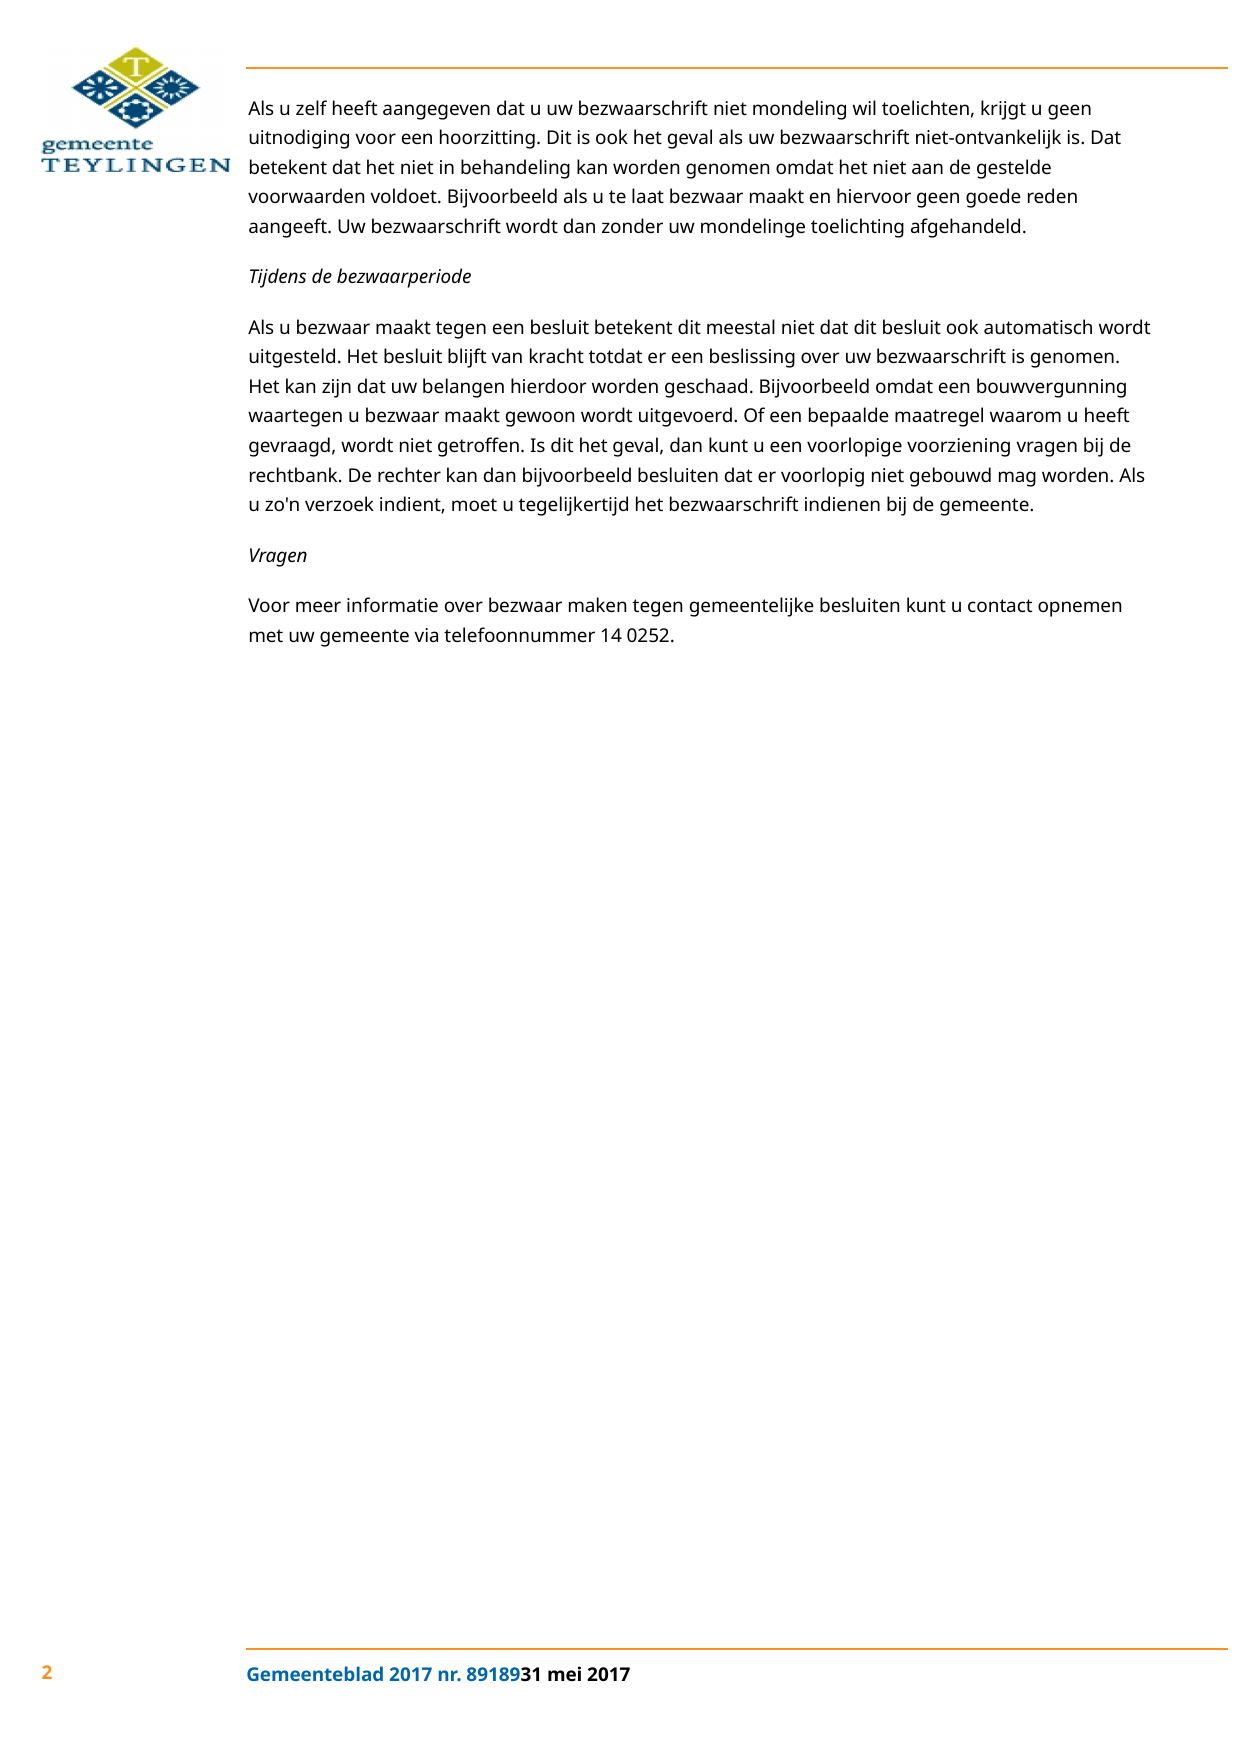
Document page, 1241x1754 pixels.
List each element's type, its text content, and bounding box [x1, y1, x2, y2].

text Als u zelf heeft aangegeven dat u uw bezwaarschrift niet mondeling wil toelichten, krijgt u geen uitnodiging voor een hoorzitting. Dit is ook het geval als uw bezwaarschrift niet-ontvankelijk is. Dat betekent dat het niet in behandeling kan worden genomen omdat het niet aan de gestelde voorwaarden voldoet. Bijvoorbeeld als u te laat bezwaar maakt en hiervoor geen goede reden aangeeft. Uw bezwaarschrift wordt dan zonder uw mondelinge toelichting afgehandeld. [248, 95, 1152, 239]
picture [41, 47, 231, 172]
text Voor meer informatie over bezwaar maken tegen gemeentelijke besluiten kunt u contact opnemen met uw gemeente via telefoonnummer 14 0252. [248, 592, 1152, 648]
text Vragen [248, 542, 1152, 568]
text Als u bezwaar maakt tegen een besluit betekent dit meestal niet dat dit besluit ook automatisch wordt uitgesteld. Het besluit blijft van kracht totdat er een beslissing over uw bezwaarschrift is genomen. Het kan zijn dat uw belangen hierdoor worden geschaad. Bijvoorbeeld omdat een bouwvergunning waartegen u bezwaar maakt gewoon wordt uitgevoerd. Of een bepaalde maatregel waarom u heeft gevraagd, wordt niet getroffen. Is dit het geval, dan kunt u een voorlopige voorziening vragen bij de rechtbank. De rechter kan dan bijvoorbeeld besluiten dat er voorlopig niet gebouwd mag worden. Als u zo'n verzoek indient, moet u tegelijkertijd het bezwaarschrift indienen bij de gemeente. [248, 314, 1152, 517]
text Tijdens de bezwaarperiode [248, 263, 1152, 289]
